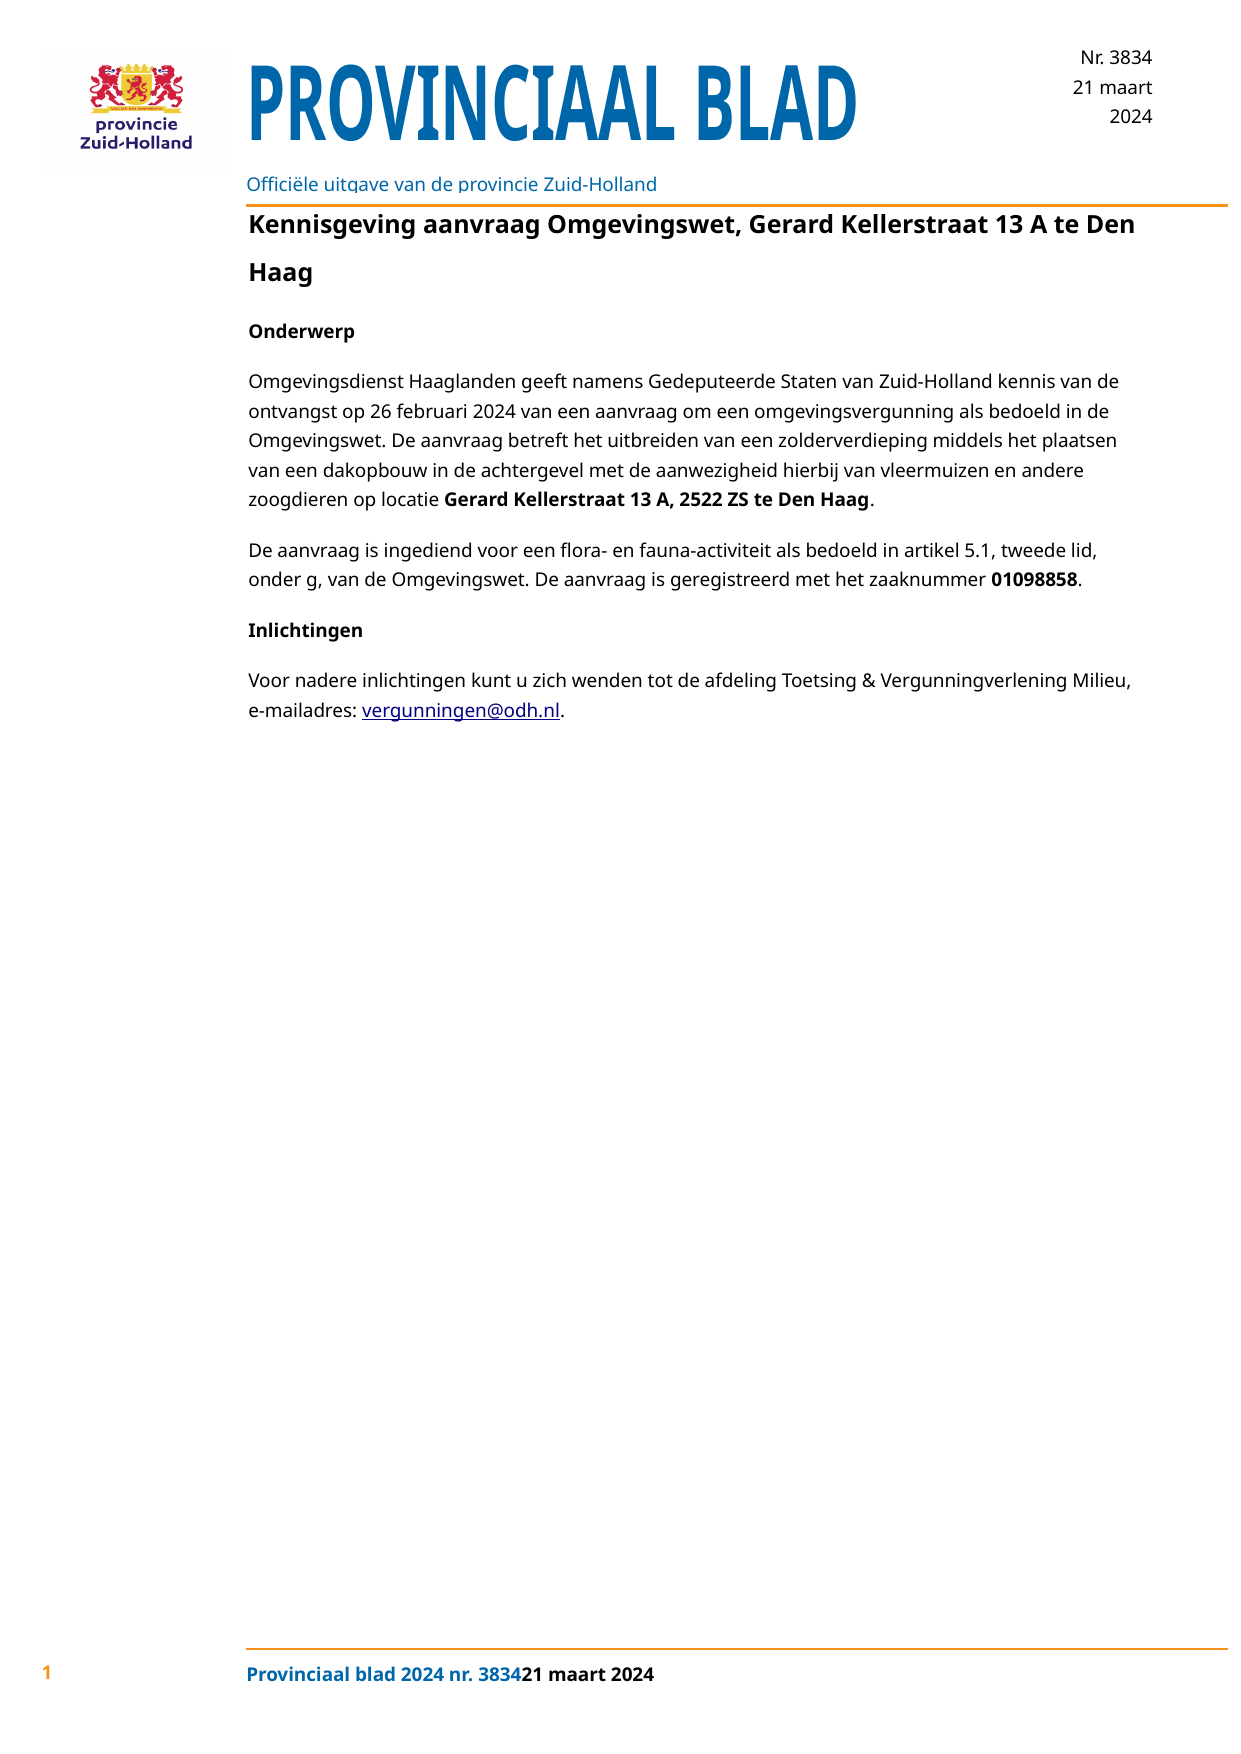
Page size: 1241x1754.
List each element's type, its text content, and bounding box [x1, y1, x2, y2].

text Voor nadere inlichtingen kunt u zich wenden tot de afdeling Toetsing & Vergunningverlening Milieu, e-mailadres: vergunningen@odh.nl. [248, 667, 1152, 723]
text Kennisgeving aanvraag Omgevingswet, Gerard Kellerstraat 13 A te Den Haag [248, 207, 1152, 288]
picture [41, 47, 231, 172]
text De aanvraag is ingediend voor een flora- en fauna-activiteit als bedoeld in artikel 5.1, tweede lid, onder g, van de Omgevingswet. De aanvraag is geregistreerd met het zaaknummer 01098858. [248, 537, 1152, 592]
text Onderwerp [248, 318, 1152, 344]
text Inlichtingen [248, 617, 1152, 643]
text Omgevingsdienst Haaglanden geeft namens Gedeputeerde Staten van Zuid-Holland kennis van de ontvangst op 26 februari 2024 van een aanvraag om een omgevingsvergunning als bedoeld in de Omgevingswet. De aanvraag betreft het uitbreiden van een zolderverdieping middels het plaatsen van een dakopbouw in de achtergevel met de aanwezigheid hierbij van vleermuizen en andere zoogdieren op locatie Gerard Kellerstraat 13 A, 2522 ZS te Den Haag. [248, 368, 1152, 512]
